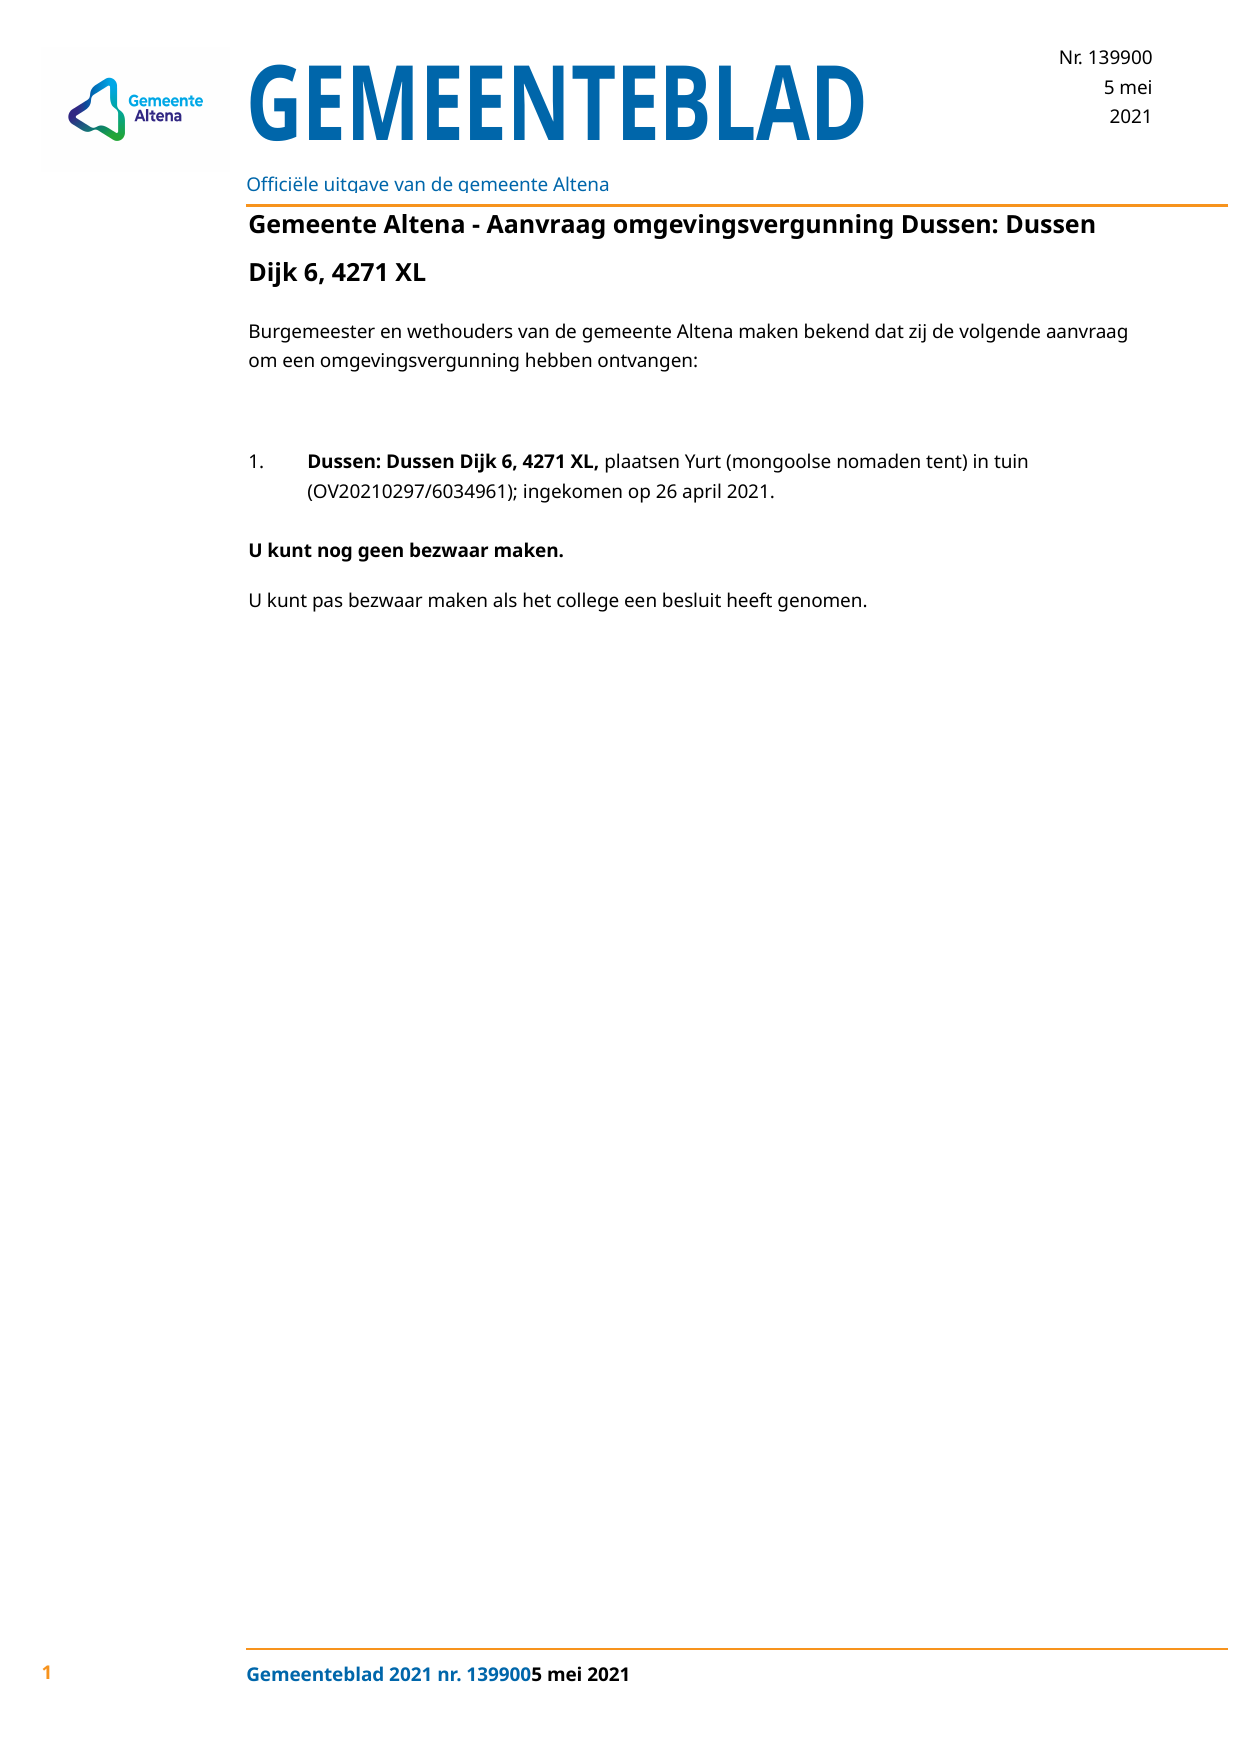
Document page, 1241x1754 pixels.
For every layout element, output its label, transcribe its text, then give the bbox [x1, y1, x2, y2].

text U kunt pas bezwaar maken als het college een besluit heeft genomen. [248, 587, 1152, 613]
text Gemeente Altena - Aanvraag omgevingsvergunning Dussen: Dussen Dijk 6, 4271 XL [248, 207, 1152, 288]
text Burgemeester en wethouders van de gemeente Altena maken bekend dat zij de volgende aanvraag om een omgevingsvergunning hebben ontvangen: [248, 318, 1152, 373]
text U kunt nog geen bezwaar maken. [248, 537, 1152, 563]
picture [41, 47, 231, 172]
list Dussen: Dussen Dijk 6, 4271 XL, plaatsen Yurt (mongoolse nomaden tent) in tuin (OV20210297/6034961); ingekomen op 26 april 2021. [248, 448, 1152, 504]
